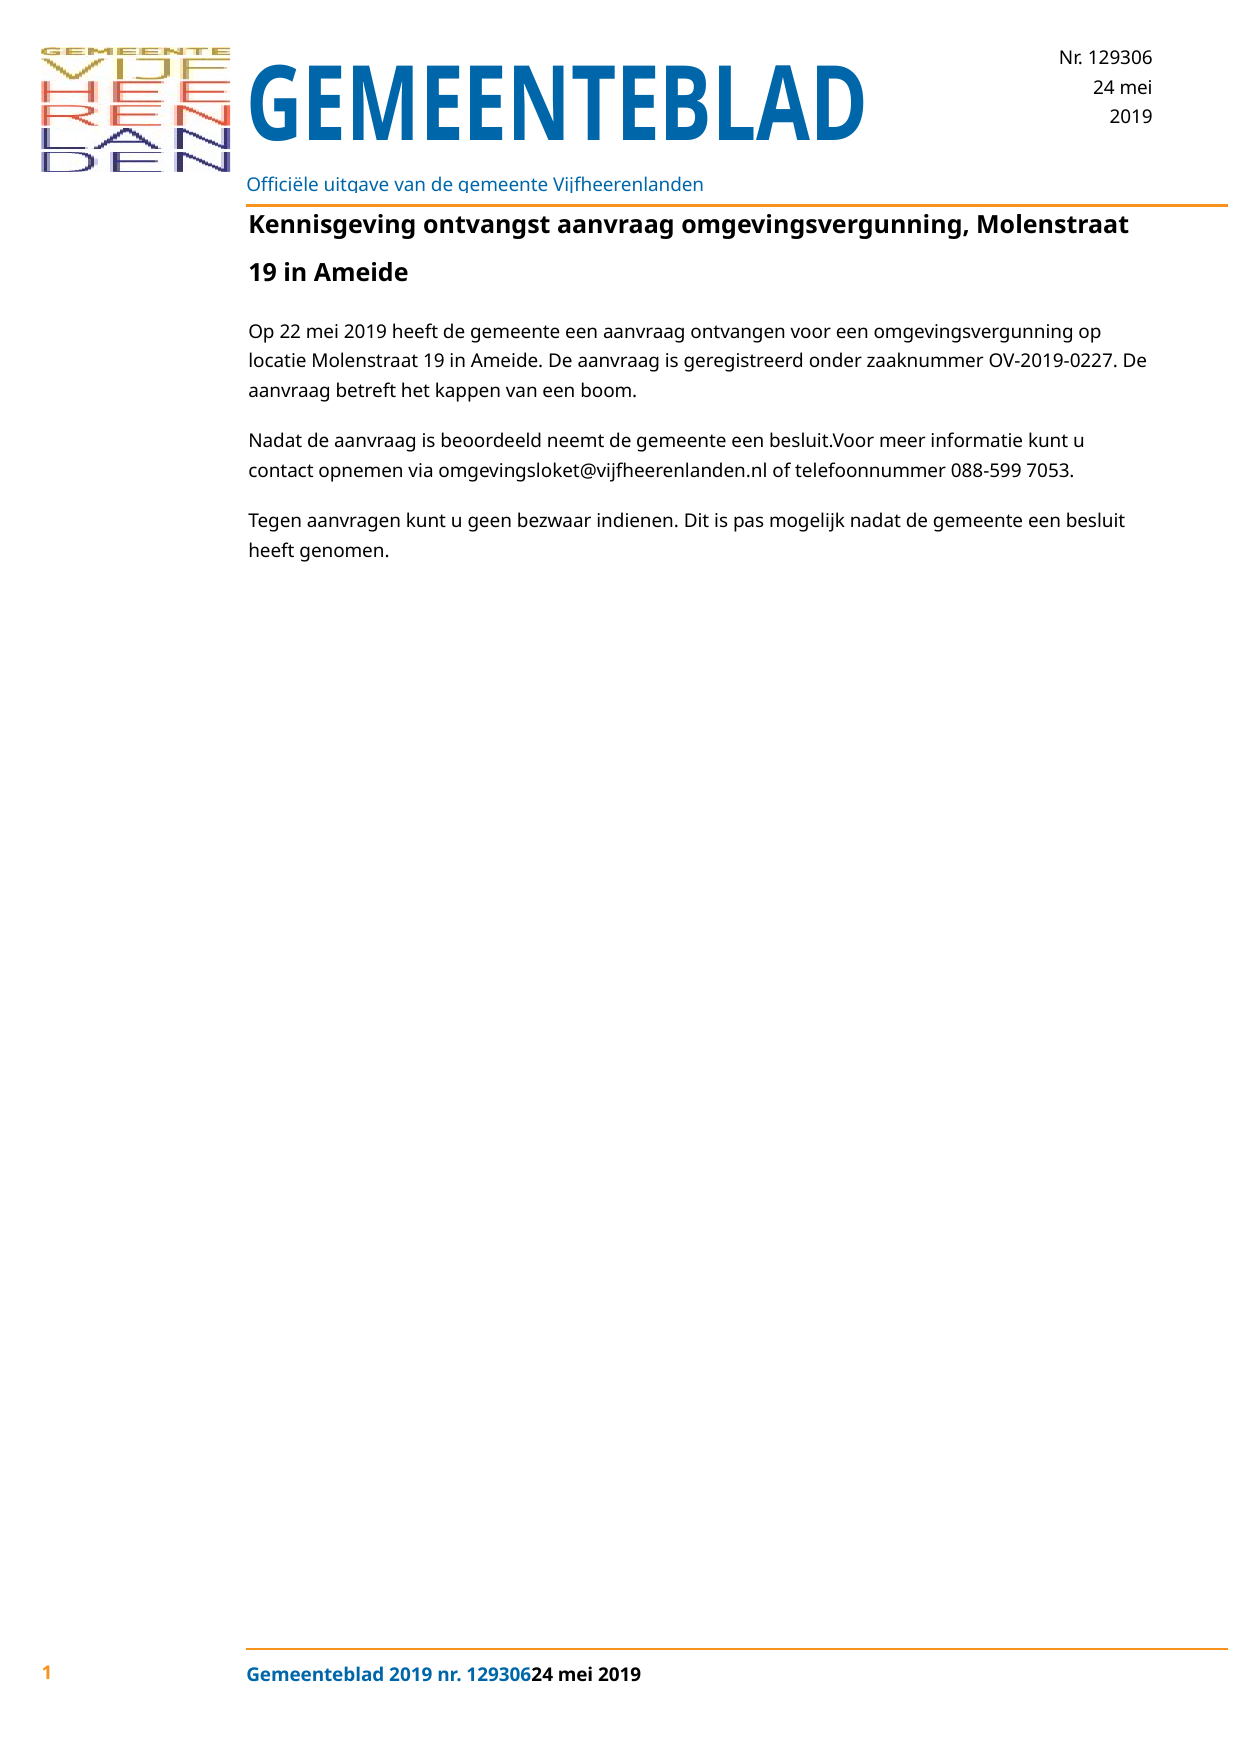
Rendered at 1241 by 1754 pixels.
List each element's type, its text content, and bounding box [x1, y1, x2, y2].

text Op 22 mei 2019 heeft de gemeente een aanvraag ontvangen voor een omgevingsvergunning op locatie Molenstraat 19 in Ameide. De aanvraag is geregistreerd onder zaaknummer OV-2019-0227. De aanvraag betreft het kappen van een boom. [248, 318, 1152, 403]
picture [41, 47, 231, 172]
text Kennisgeving ontvangst aanvraag omgevingsvergunning, Molenstraat 19 in Ameide [248, 207, 1152, 288]
text Nadat de aanvraag is beoordeeld neemt de gemeente een besluit.Voor meer informatie kunt u contact opnemen via omgevingsloket@vijfheerenlanden.nl of telefoonnummer 088-599 7053. [248, 427, 1152, 483]
text Tegen aanvragen kunt u geen bezwaar indienen. Dit is pas mogelijk nadat de gemeente een besluit heeft genomen. [248, 507, 1152, 563]
